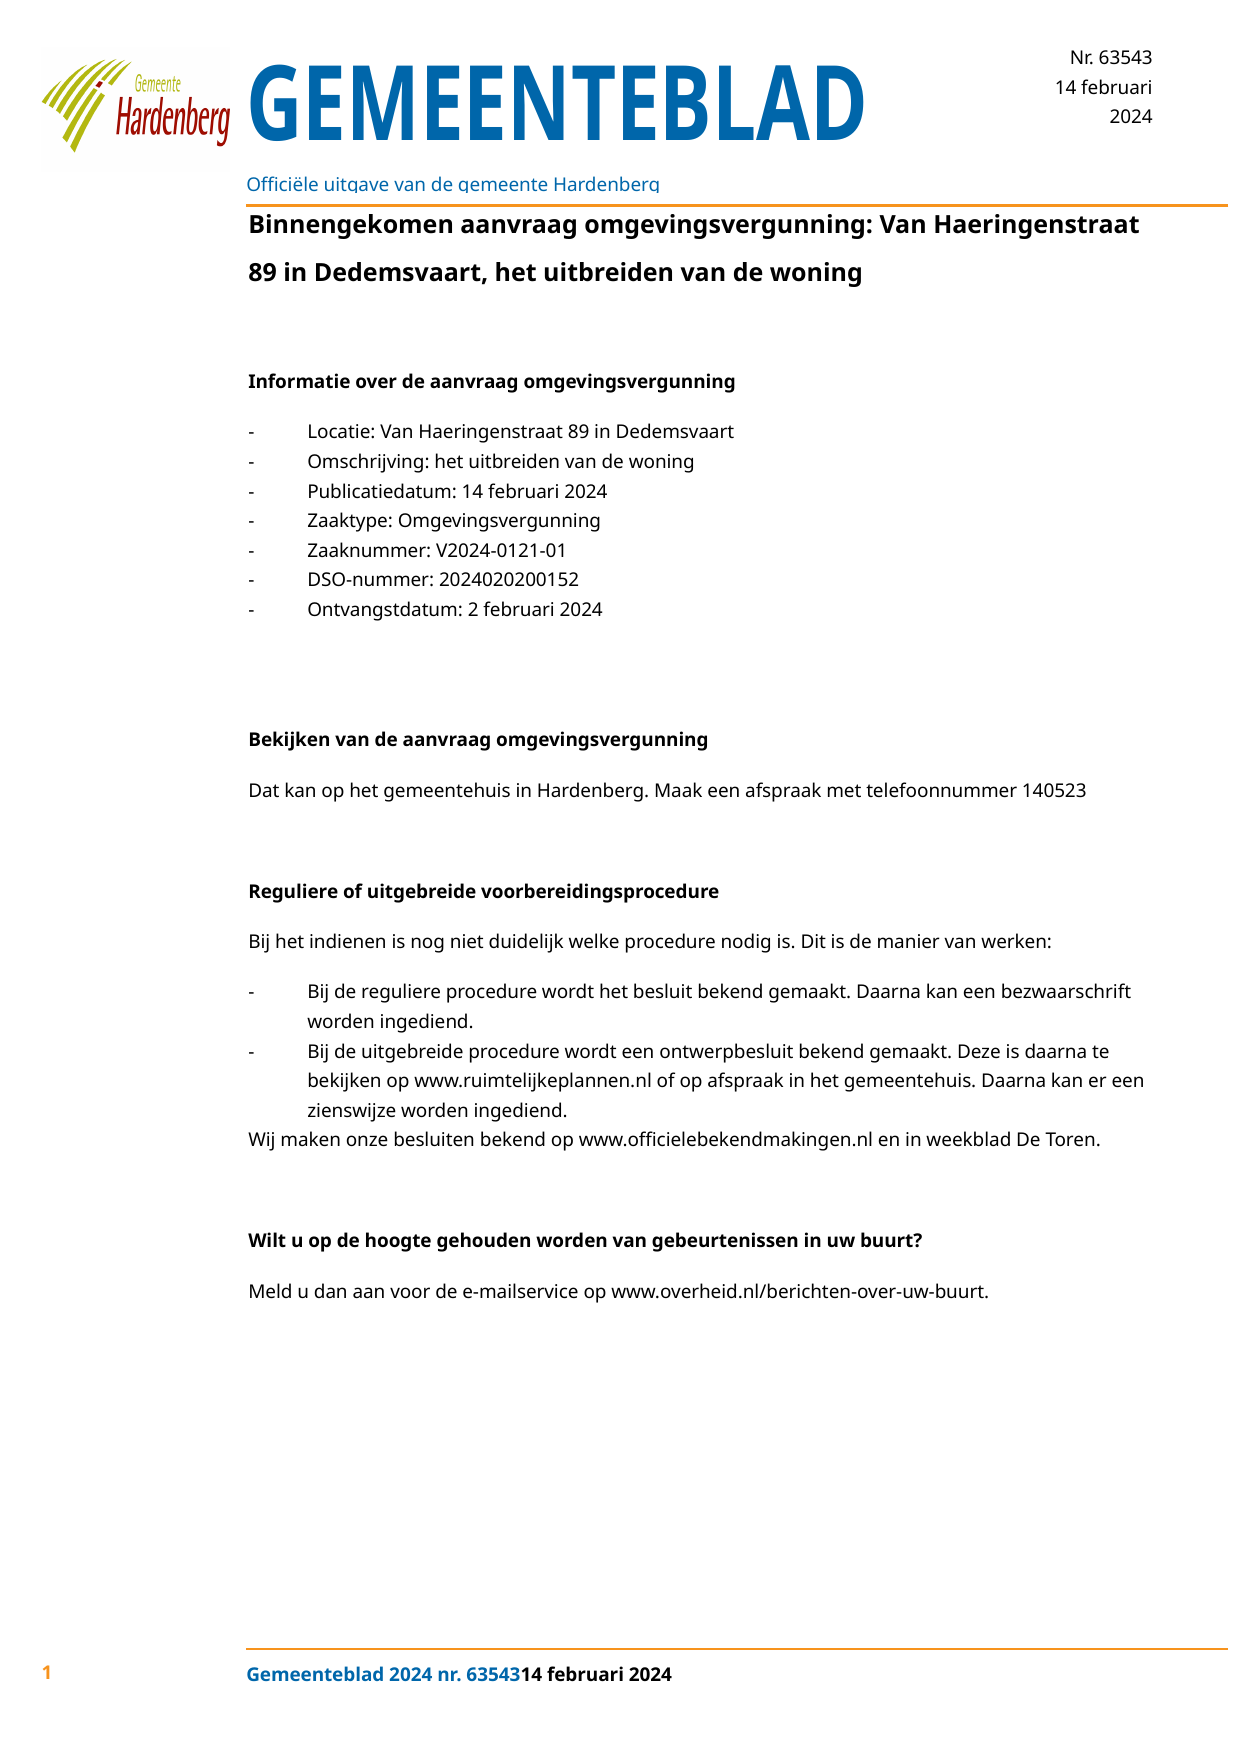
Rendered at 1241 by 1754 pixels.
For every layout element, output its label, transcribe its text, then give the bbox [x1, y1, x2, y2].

text Dat kan op het gemeentehuis in Hardenberg. Maak een afspraak met telefoonnummer 140523 [248, 777, 1152, 803]
list DSO-nummer: 2024020200152 [248, 567, 1152, 592]
list Zaaknummer: V2024-0121-01 [248, 537, 1152, 563]
picture [41, 47, 231, 172]
list Bij de uitgebreide procedure wordt een ontwerpbesluit bekend gemaakt. Deze is daarna te bekijken op www.ruimtelijkeplannen.nl of op afspraak in het gemeentehuis. Daarna kan er een zienswijze worden ingediend. [248, 1038, 1152, 1123]
list Ontvangstdatum: 2 februari 2024 [248, 596, 1152, 622]
text Wij maken onze besluiten bekend op www.officielebekendmakingen.nl en in weekblad De Toren. [248, 1127, 1152, 1152]
text Binnengekomen aanvraag omgevingsvergunning: Van Haeringenstraat 89 in Dedemsvaart, het uitbreiden van de woning [248, 207, 1152, 288]
text Wilt u op de hoogte gehouden worden van gebeurtenissen in uw buurt? [248, 1227, 1152, 1253]
text Reguliere of uitgebreide voorbereidingsprocedure [248, 878, 1152, 904]
text Bij het indienen is nog niet duidelijk welke procedure nodig is. Dit is de manier van werken: [248, 928, 1152, 954]
text Bekijken van de aanvraag omgevingsvergunning [248, 727, 1152, 752]
list Omschrijving: het uitbreiden van de woning [248, 448, 1152, 474]
list Locatie: Van Haeringenstraat 89 in Dedemsvaart [248, 419, 1152, 444]
list Bij de reguliere procedure wordt het besluit bekend gemaakt. Daarna kan een bezwaarschrift worden ingediend. [248, 979, 1152, 1034]
list Publicatiedatum: 14 februari 2024 [248, 478, 1152, 504]
text Informatie over de aanvraag omgevingsvergunning [248, 368, 1152, 394]
list Zaaktype: Omgevingsvergunning [248, 507, 1152, 533]
text Meld u dan aan voor de e-mailservice op www.overheid.nl/berichten-over-uw-buurt. [248, 1278, 1152, 1304]
